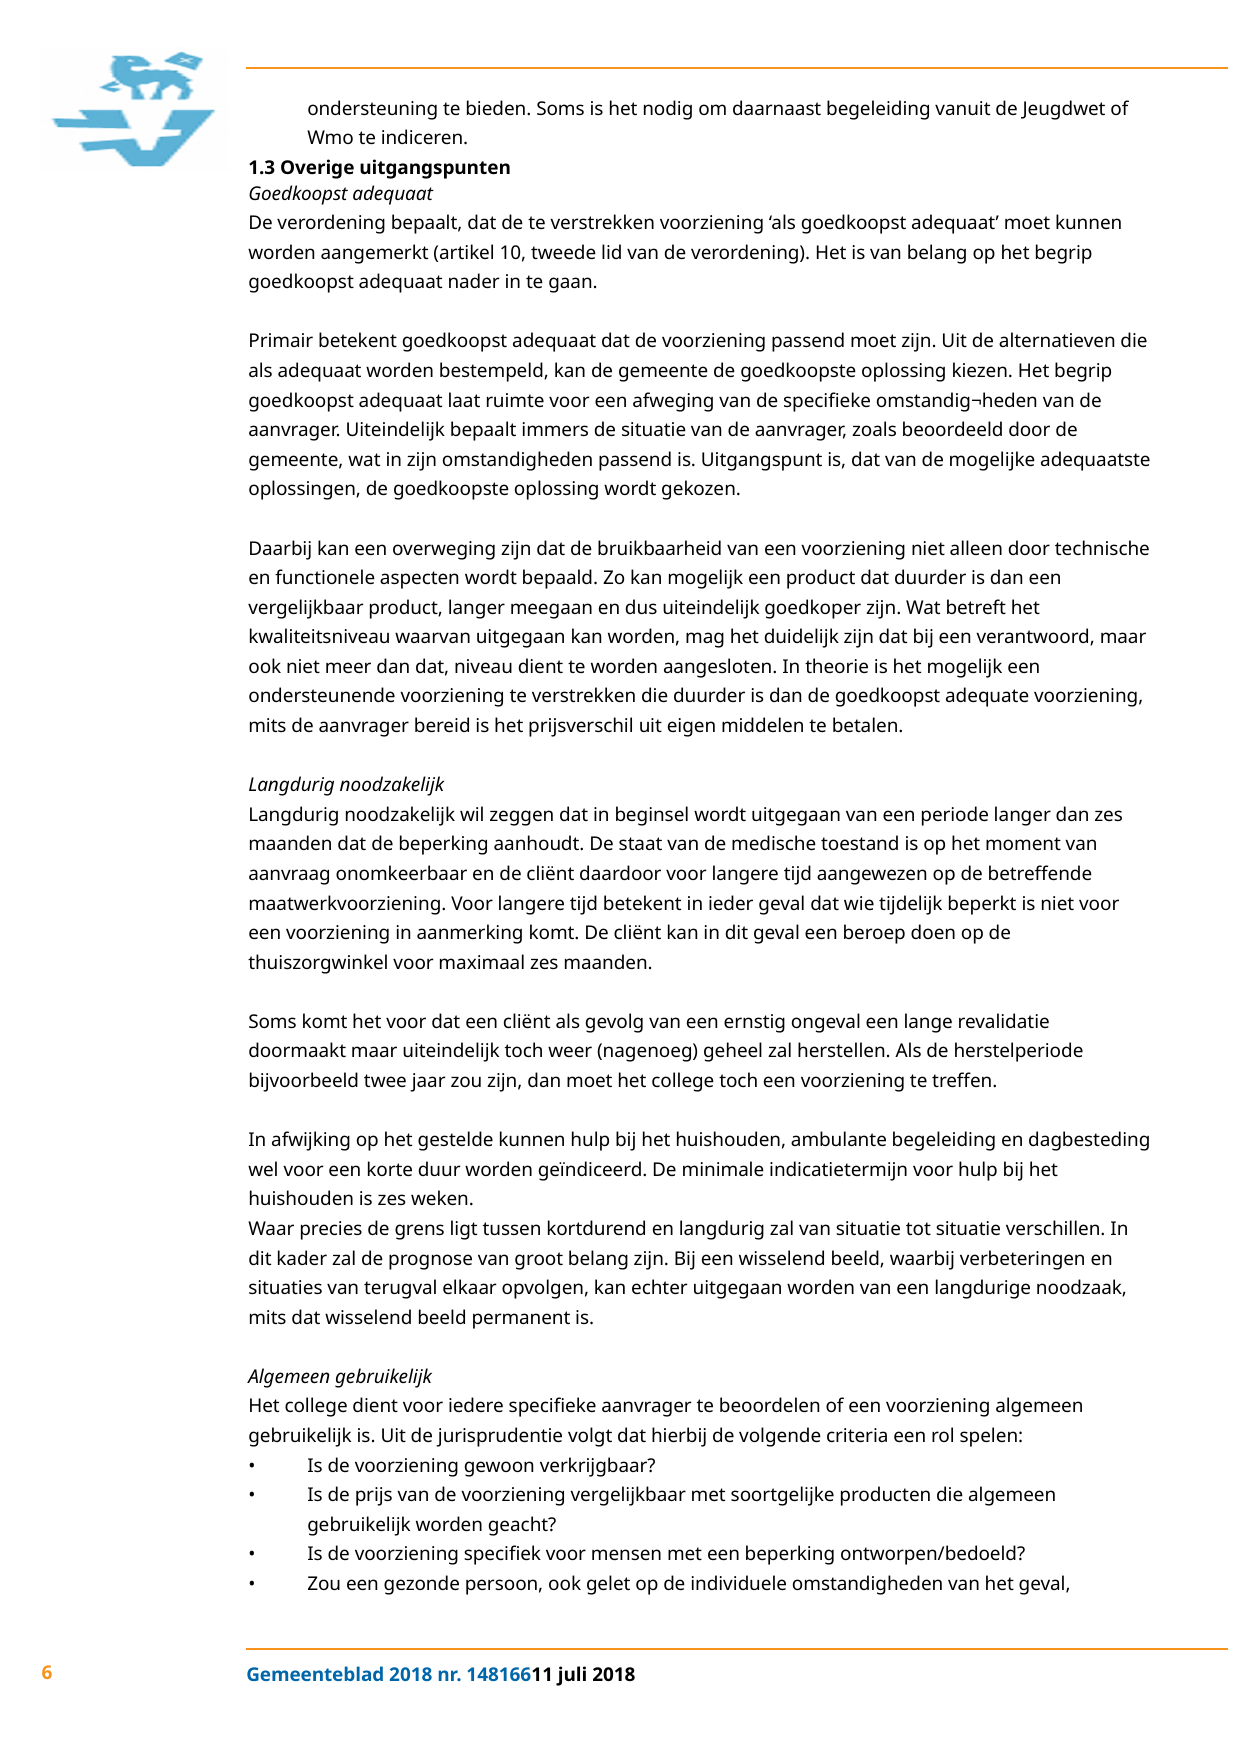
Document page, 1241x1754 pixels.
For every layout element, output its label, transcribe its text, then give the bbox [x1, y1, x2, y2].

text Langdurig noodzakelijk wil zeggen dat in beginsel wordt uitgegaan van een periode langer dan zes maanden dat de beperking aanhoudt. De staat van de medische toestand is op het moment van aanvraag onomkeerbaar en de cliënt daardoor voor langere tijd aangewezen op de betreffende maatwerkvoorziening. Voor langere tijd betekent in ieder geval dat wie tijdelijk beperkt is niet voor een voorziening in aanmerking komt. De cliënt kan in dit geval een beroep doen op de thuiszorgwinkel voor maximaal zes maanden. [248, 801, 1152, 974]
list ondersteuning te bieden. Soms is het nodig om daarnaast begeleiding vanuit de Jeugdwet of Wmo te indiceren. [248, 95, 1152, 150]
text Langdurig noodzakelijk [248, 771, 1152, 797]
list Is de prijs van de voorziening vergelijkbaar met soortgelijke producten die algemeen gebruikelijk worden geacht? [248, 1481, 1152, 1537]
text Soms komt het voor dat een cliënt als gevolg van een ernstig ongeval een lange revalidatie doormaakt maar uiteindelijk toch weer (nagenoeg) geheel zal herstellen. Als de herstelperiode bijvoorbeeld twee jaar zou zijn, dan moet het college toch een voorziening te treffen. [248, 1008, 1152, 1093]
list Is de voorziening gewoon verkrijgbaar? [248, 1452, 1152, 1477]
text In afwijking op het gestelde kunnen hulp bij het huishouden, ambulante begeleiding en dagbesteding wel voor een korte duur worden geïndiceerd. De minimale indicatietermijn voor hulp bij het huishouden is zes weken. [248, 1126, 1152, 1211]
text Het college dient voor iedere specifieke aanvrager te beoordelen of een voorziening algemeen gebruikelijk is. Uit de jurisprudentie volgt dat hierbij de volgende criteria een rol spelen: [248, 1393, 1152, 1448]
text Daarbij kan een overweging zijn dat de bruikbaarheid van een voorziening niet alleen door technische en functionele aspecten wordt bepaald. Zo kan mogelijk een product dat duurder is dan een vergelijkbaar product, langer meegaan en dus uiteindelijk goedkoper zijn. Wat betreft het kwaliteitsniveau waarvan uitgegaan kan worden, mag het duidelijk zijn dat bij een verantwoord, maar ook niet meer dan dat, niveau dient te worden aangesloten. In theorie is het mogelijk een ondersteunende voorziening te verstrekken die duurder is dan de goedkoopst adequate voorziening, mits de aanvrager bereid is het prijsverschil uit eigen middelen te betalen. [248, 535, 1152, 738]
text 1.3 Overige uitgangspunten [248, 154, 1152, 180]
text Algemeen gebruikelijk [248, 1363, 1152, 1389]
text Primair betekent goedkoopst adequaat dat de voorziening passend moet zijn. Uit de alternatieven die als adequaat worden bestempeld, kan de gemeente de goedkoopste oplossing kiezen. Het begrip goedkoopst adequaat laat ruimte voor een afweging van de specifieke omstandig¬heden van de aanvrager. Uiteindelijk bepaalt immers de situatie van de aanvrager, zoals beoordeeld door de gemeente, wat in zijn omstandigheden passend is. Uitgangspunt is, dat van de mogelijke adequaatste oplossingen, de goedkoopste oplossing wordt gekozen. [248, 328, 1152, 501]
text Waar precies de grens ligt tussen kortdurend en langdurig zal van situatie tot situatie verschillen. In dit kader zal de prognose van groot belang zijn. Bij een wisselend beeld, waarbij verbeteringen en situaties van terugval elkaar opvolgen, kan echter uitgegaan worden van een langdurige noodzaak, mits dat wisselend beeld permanent is. [248, 1215, 1152, 1329]
text Goedkoopst adequaat [248, 180, 1152, 205]
text De verordening bepaalt, dat de te verstrekken voorziening ‘als goedkoopst adequaat’ moet kunnen worden aangemerkt (artikel 10, tweede lid van de verordening). Het is van belang op het begrip goedkoopst adequaat nader in te gaan. [248, 209, 1152, 294]
picture [41, 47, 231, 172]
list Is de voorziening specifiek voor mensen met een beperking ontworpen/bedoeld? [248, 1541, 1152, 1566]
list Zou een gezonde persoon, ook gelet op de individuele omstandigheden van het geval, [248, 1570, 1152, 1596]
